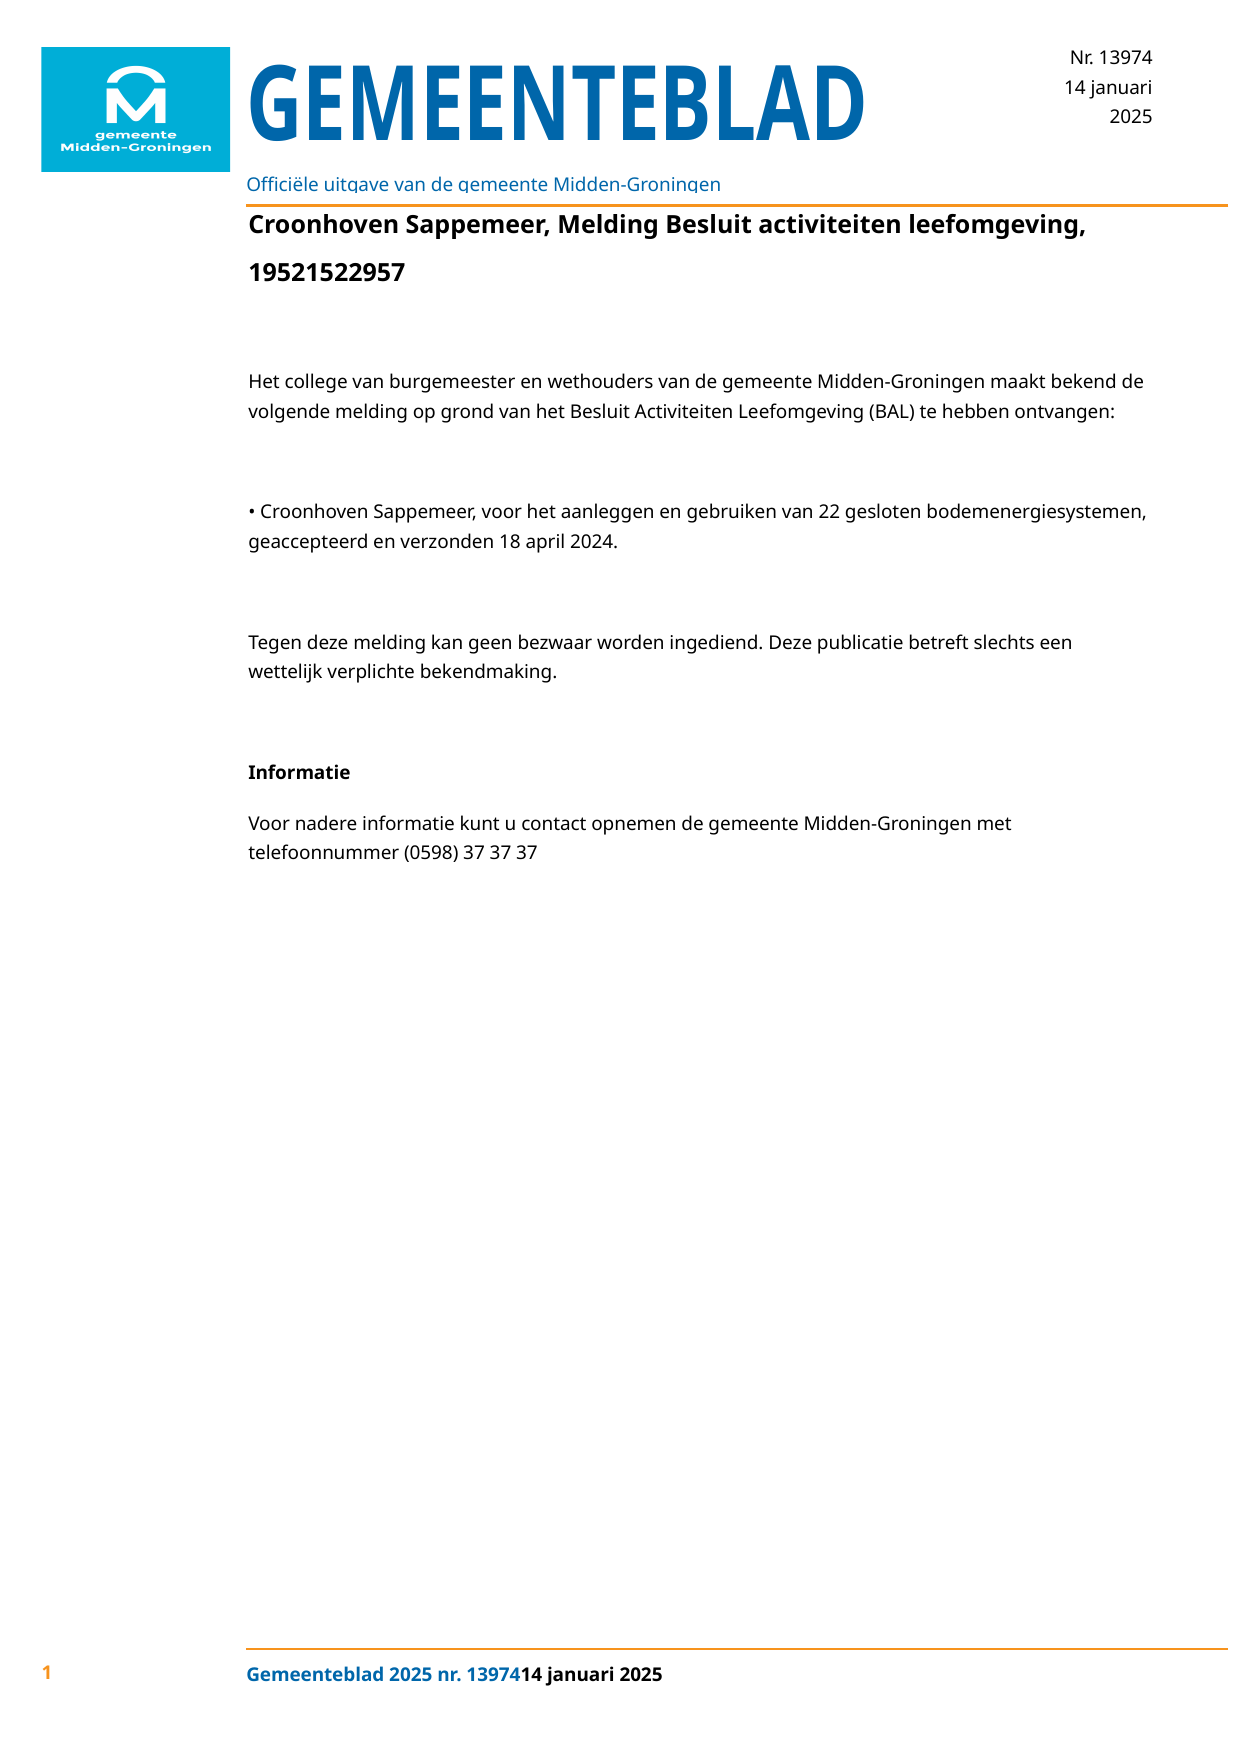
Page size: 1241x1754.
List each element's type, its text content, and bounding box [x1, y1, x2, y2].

text Tegen deze melding kan geen bezwaar worden ingediend. Deze publicatie betreft slechts een wettelijk verplichte bekendmaking. [248, 629, 1152, 684]
text Croonhoven Sappemeer, Melding Besluit activiteiten leefomgeving, 19521522957 [248, 207, 1152, 288]
picture [107, 89, 165, 122]
picture [108, 66, 164, 82]
text Informatie [248, 759, 1152, 785]
text Voor nadere informatie kunt u contact opnemen de gemeente Midden-Groningen met telefoonnummer (0598) 37 37 37 [248, 810, 1152, 865]
text • Croonhoven Sappemeer, voor het aanleggen en gebruiken van 22 gesloten bodemenergiesystemen, geaccepteerd en verzonden 18 april 2024. [248, 499, 1152, 554]
picture [184, 146, 190, 153]
text Het college van burgemeester en wethouders van de gemeente Midden-Groningen maakt bekend de volgende melding op grond van het Besluit Activiteiten Leefomgeving (BAL) te hebben ontvangen: [248, 368, 1152, 424]
